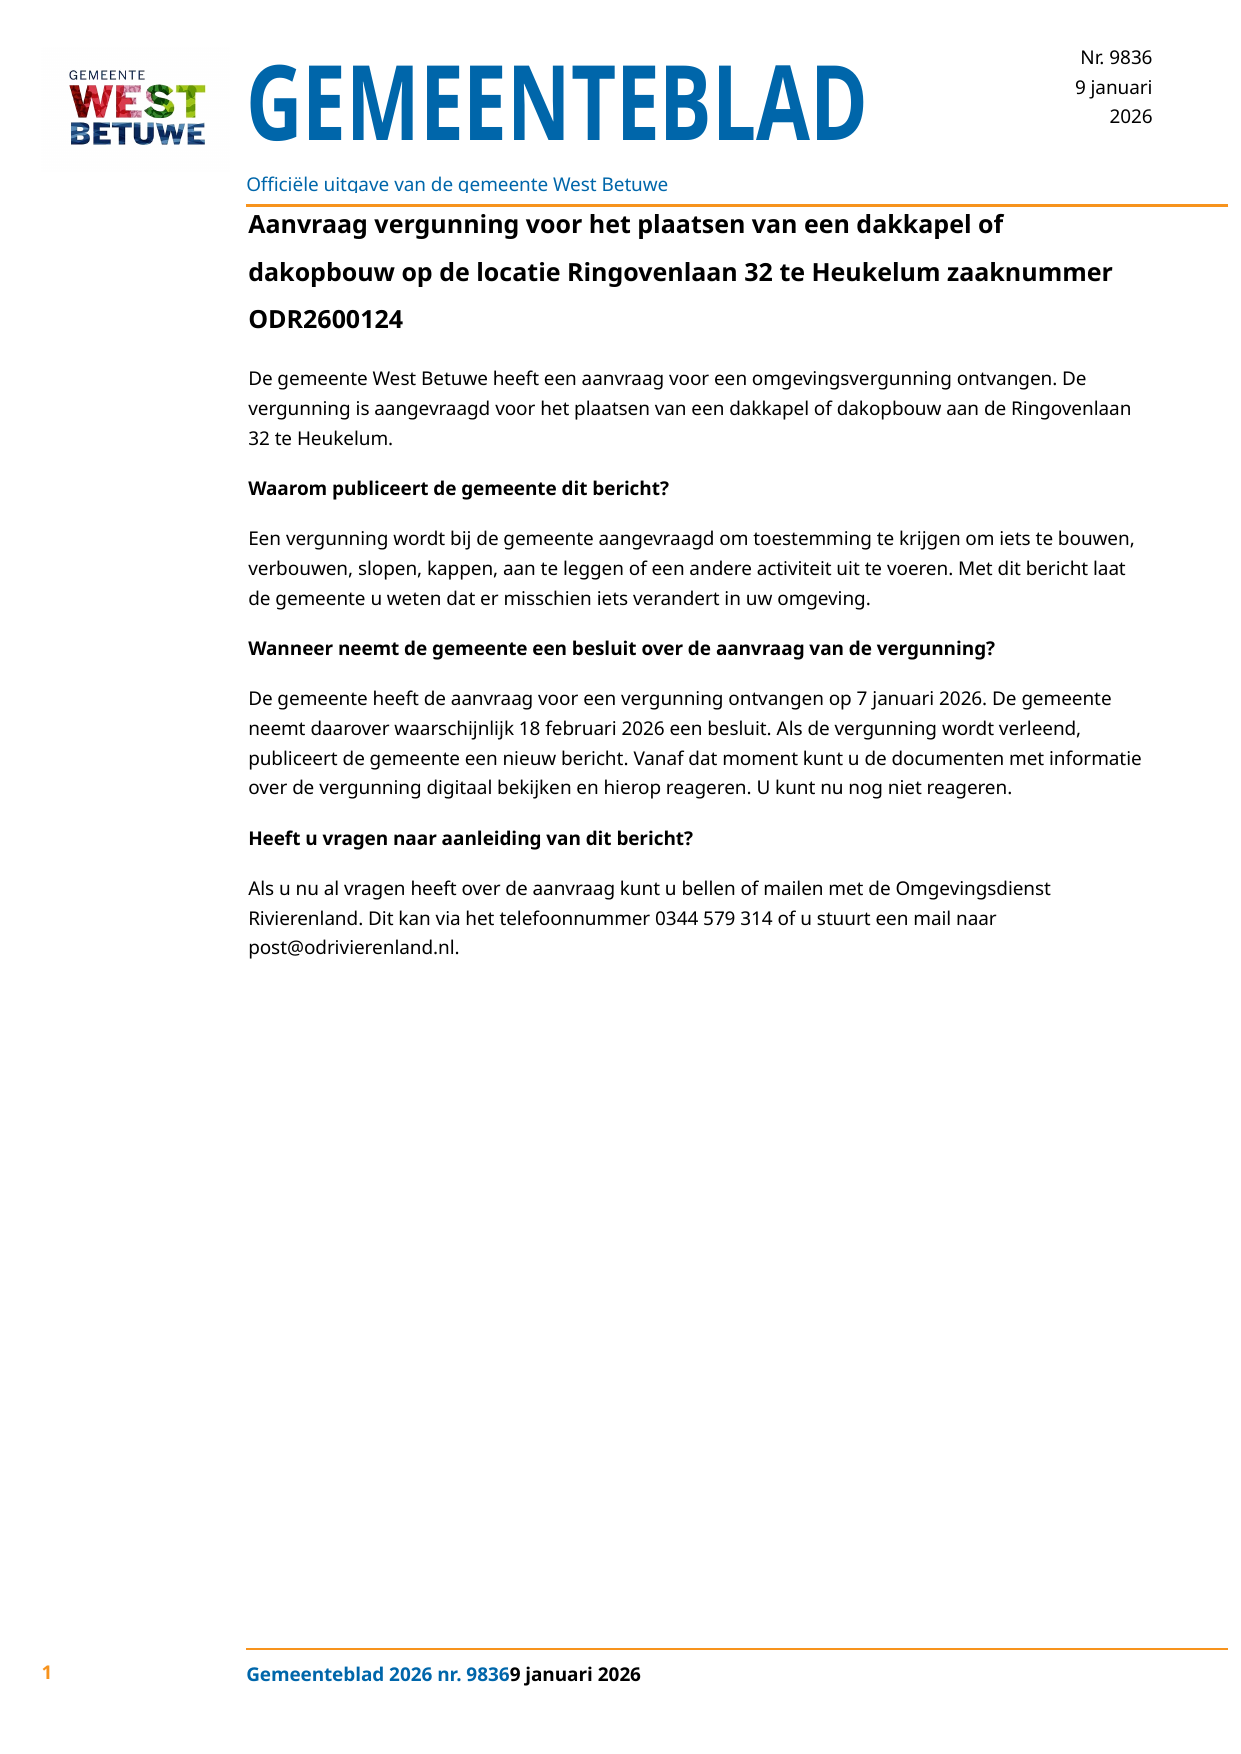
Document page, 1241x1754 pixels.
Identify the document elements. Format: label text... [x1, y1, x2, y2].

picture [41, 47, 231, 172]
text De gemeente West Betuwe heeft een aanvraag voor een omgevingsvergunning ontvangen. De vergunning is aangevraagd voor het plaatsen van een dakkapel of dakopbouw aan de Ringovenlaan 32 te Heukelum. [248, 366, 1152, 450]
text Als u nu al vragen heeft over de aanvraag kunt u bellen of mailen met de Omgevingsdienst Rivierenland. Dit kan via het telefoonnummer 0344 579 314 of u stuurt een mail naar post@odrivierenland.nl. [248, 875, 1152, 960]
text Waarom publiceert de gemeente dit bericht? [248, 475, 1152, 501]
text Een vergunning wordt bij de gemeente aangevraagd om toestemming te krijgen om iets te bouwen, verbouwen, slopen, kappen, aan te leggen of een andere activiteit uit te voeren. Met dit bericht laat de gemeente u weten dat er misschien iets verandert in uw omgeving. [248, 526, 1152, 610]
text Wanneer neemt de gemeente een besluit over de aanvraag van de vergunning? [248, 635, 1152, 661]
text De gemeente heeft de aanvraag voor een vergunning ontvangen op 7 januari 2026. De gemeente neemt daarover waarschijnlijk 18 februari 2026 een besluit. Als de vergunning wordt verleend, publiceert de gemeente een nieuw bericht. Vanaf dat moment kunt u de documenten met informatie over de vergunning digitaal bekijken en hierop reageren. U kunt nu nog niet reageren. [248, 686, 1152, 800]
text Aanvraag vergunning voor het plaatsen van een dakkapel of dakopbouw op de locatie Ringovenlaan 32 te Heukelum zaaknummer ODR2600124 [248, 207, 1152, 336]
text Heeft u vragen naar aanleiding van dit bericht? [248, 825, 1152, 850]
